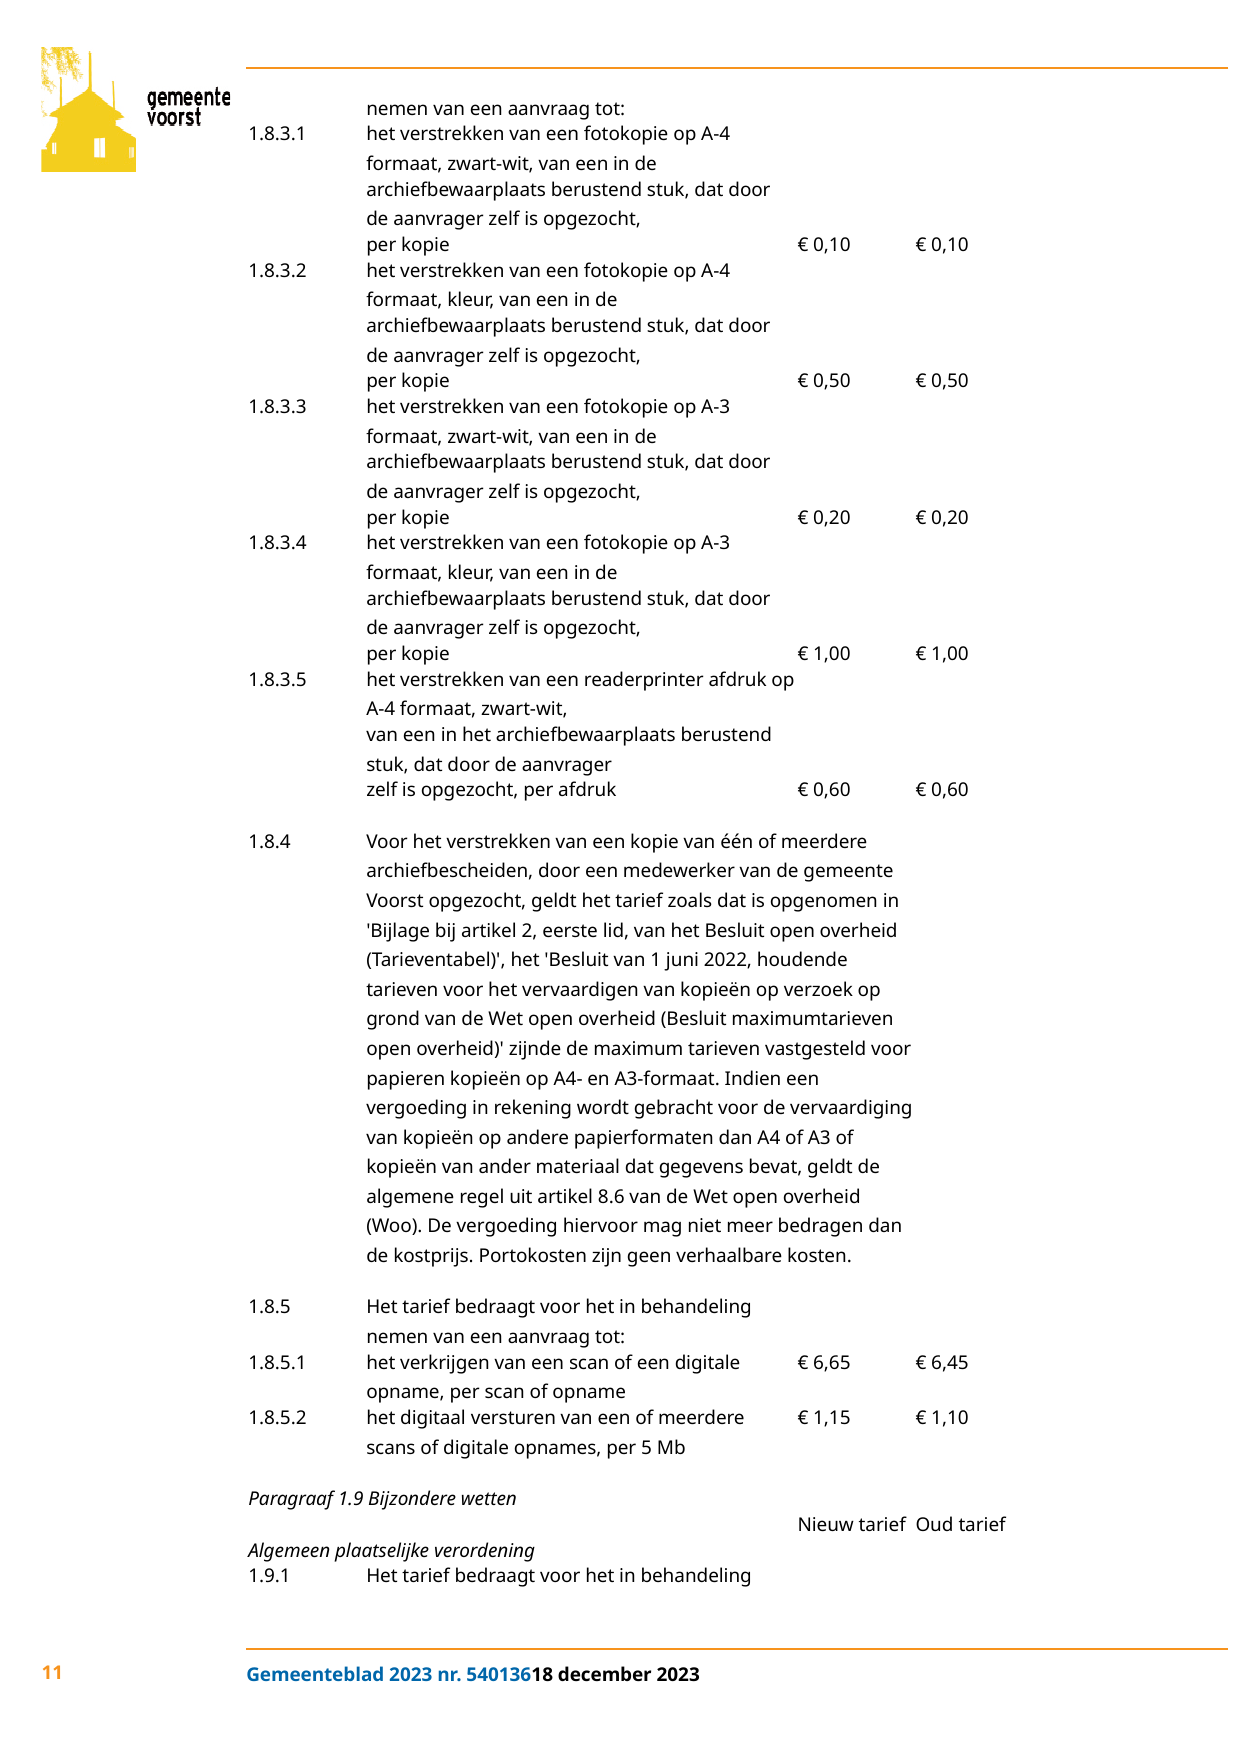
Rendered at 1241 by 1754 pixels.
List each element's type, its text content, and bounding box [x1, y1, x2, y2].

table_cell [797, 585, 915, 640]
table_cell 1.8.3.3 [248, 393, 366, 448]
table_cell [248, 1460, 366, 1485]
table_cell [248, 721, 366, 777]
table_cell [915, 449, 1033, 504]
table_cell [915, 1537, 1033, 1562]
table_cell € 1,00 [797, 640, 915, 666]
table_cell [248, 368, 366, 393]
table_cell [248, 1511, 366, 1537]
table_cell [797, 449, 915, 504]
table_cell [484, 1511, 679, 1537]
table_cell [915, 176, 1033, 231]
table_cell € 6,45 [915, 1349, 1033, 1404]
table_cell Paragraaf 1.9 Bijzondere wetten [248, 1485, 1033, 1511]
table_cell [915, 666, 1033, 721]
table_cell archiefbewaarplaats berustend stuk, dat door de aanvrager zelf is opgezocht, [366, 312, 797, 367]
table_cell 1.8.4 [248, 828, 366, 1268]
table_cell archiefbewaarplaats berustend stuk, dat door de aanvrager zelf is opgezocht, [366, 176, 797, 231]
table_cell van een in het archiefbewaarplaats berustend stuk, dat door de aanvrager [366, 721, 797, 777]
table_cell € 0,20 [797, 504, 915, 529]
table_cell [248, 449, 366, 504]
table_cell [797, 1460, 915, 1485]
table_cell 1.8.3.1 [248, 121, 366, 176]
table_cell [915, 828, 1033, 1268]
table_cell nemen van een aanvraag tot: [366, 95, 797, 121]
table_cell 1.8.5 [248, 1294, 366, 1349]
table_cell het verstrekken van een fotokopie op A-4 formaat, zwart-wit, van een in de [366, 121, 797, 176]
table_cell [915, 257, 1033, 312]
table_cell het verstrekken van een fotokopie op A-3 formaat, kleur, van een in de [366, 530, 797, 585]
table_cell [915, 585, 1033, 640]
table_cell Oud tarief [915, 1511, 1033, 1537]
table_cell € 0,50 [915, 368, 1033, 393]
table_cell [679, 1511, 797, 1537]
table_cell [484, 1268, 679, 1294]
table_cell [797, 393, 915, 448]
table_cell [797, 95, 915, 121]
table_cell per kopie [366, 504, 797, 529]
table_cell [366, 1511, 484, 1537]
table_cell [484, 802, 679, 828]
table_cell het verstrekken van een fotokopie op A-3 formaat, zwart-wit, van een in de [366, 393, 797, 448]
table_cell [484, 1460, 679, 1485]
table_cell [248, 1268, 366, 1294]
table_cell [797, 121, 915, 176]
table_cell [248, 312, 366, 367]
table_cell [797, 1268, 915, 1294]
table_cell [915, 802, 1033, 828]
table_cell Nieuw tarief [797, 1511, 915, 1537]
table_cell 1.9.1 [248, 1563, 366, 1588]
table_cell 1.8.3.5 [248, 666, 366, 721]
table_cell Algemeen plaatselijke verordening [248, 1537, 797, 1562]
table_cell [797, 666, 915, 721]
table_cell € 0,50 [797, 368, 915, 393]
table_cell [797, 176, 915, 231]
table_cell per kopie [366, 368, 797, 393]
table_cell [248, 504, 366, 529]
table_cell [248, 640, 366, 666]
table_cell Voor het verstrekken van een kopie van één of meerdere archiefbescheiden, door een medewerker van de gemeente Voorst opgezocht, geldt het tarief zoals dat is opgenomen in 'Bijlage bij artikel 2, eerste lid, van het Besluit open overheid (Tarieventabel)', het 'Besluit van 1 juni 2022, houdende tarieven voor het vervaardigen van kopieën op verzoek op grond van de Wet open overheid (Besluit maximumtarieven open overheid)' zijnde de maximum tarieven vastgesteld voor papieren kopieën op A4- en A3-formaat. Indien een vergoeding in rekening wordt gebracht voor de vervaardiging van kopieën op andere papierformaten dan A4 of A3 of kopieën van ander materiaal dat gegevens bevat, geldt de algemene regel uit artikel 8.6 van de Wet open overheid (Woo). De vergoeding hiervoor mag niet meer bedragen dan de kostprijs. Portokosten zijn geen verhaalbare kosten. [366, 828, 915, 1268]
table_cell het verstrekken van een readerprinter afdruk op A-4 formaat, zwart-wit, [366, 666, 797, 721]
table_cell € 0,60 [797, 777, 915, 802]
table_cell [797, 721, 915, 777]
table_cell [915, 721, 1033, 777]
table_cell 1.8.5.2 [248, 1404, 366, 1459]
table_cell [915, 1294, 1033, 1349]
table_cell [248, 231, 366, 257]
table_cell € 0,10 [797, 231, 915, 257]
table_cell [248, 95, 366, 121]
table_cell per kopie [366, 640, 797, 666]
table_cell [248, 802, 366, 828]
table_cell € 1,15 [797, 1404, 915, 1459]
table_cell 1.8.3.4 [248, 530, 366, 585]
table_cell 1.8.3.2 [248, 257, 366, 312]
table_cell [915, 121, 1033, 176]
table_cell [797, 1537, 915, 1562]
table_cell € 0,10 [915, 231, 1033, 257]
table_cell € 1,00 [915, 640, 1033, 666]
table_cell € 0,60 [915, 777, 1033, 802]
table_cell [797, 312, 915, 367]
table_cell het verkrijgen van een scan of een digitale opname, per scan of opname [366, 1349, 797, 1404]
table_cell [679, 1268, 797, 1294]
table_cell [248, 176, 366, 231]
table_cell [797, 257, 915, 312]
table_cell [679, 802, 797, 828]
table_cell het digitaal versturen van een of meerdere scans of digitale opnames, per 5 Mb [366, 1404, 797, 1459]
table_cell [915, 1563, 1033, 1588]
table_cell het verstrekken van een fotokopie op A-4 formaat, kleur, van een in de [366, 257, 797, 312]
table_cell [915, 393, 1033, 448]
table_cell [248, 585, 366, 640]
table_cell [915, 312, 1033, 367]
table_cell Het tarief bedraagt voor het in behandeling nemen van een aanvraag tot: [366, 1294, 797, 1349]
table_cell [915, 1460, 1033, 1485]
table_cell Het tarief bedraagt voor het in behandeling [366, 1563, 797, 1588]
table_cell € 0,20 [915, 504, 1033, 529]
table_cell [797, 802, 915, 828]
table_cell [797, 1294, 915, 1349]
table_cell [679, 1460, 797, 1485]
table_cell € 1,10 [915, 1404, 1033, 1459]
table_cell zelf is opgezocht, per afdruk [366, 777, 797, 802]
table_cell per kopie [366, 231, 797, 257]
table_cell archiefbewaarplaats berustend stuk, dat door de aanvrager zelf is opgezocht, [366, 449, 797, 504]
table_cell 1.8.5.1 [248, 1349, 366, 1404]
table_cell [366, 802, 484, 828]
table_cell [797, 530, 915, 585]
table_cell [915, 1268, 1033, 1294]
table_cell [915, 95, 1033, 121]
table_cell [366, 1268, 484, 1294]
table_cell archiefbewaarplaats berustend stuk, dat door de aanvrager zelf is opgezocht, [366, 585, 797, 640]
table_cell € 6,65 [797, 1349, 915, 1404]
table_cell [248, 777, 366, 802]
table_cell [797, 1563, 915, 1588]
table_cell [915, 530, 1033, 585]
table_cell [366, 1460, 484, 1485]
picture [41, 47, 231, 172]
